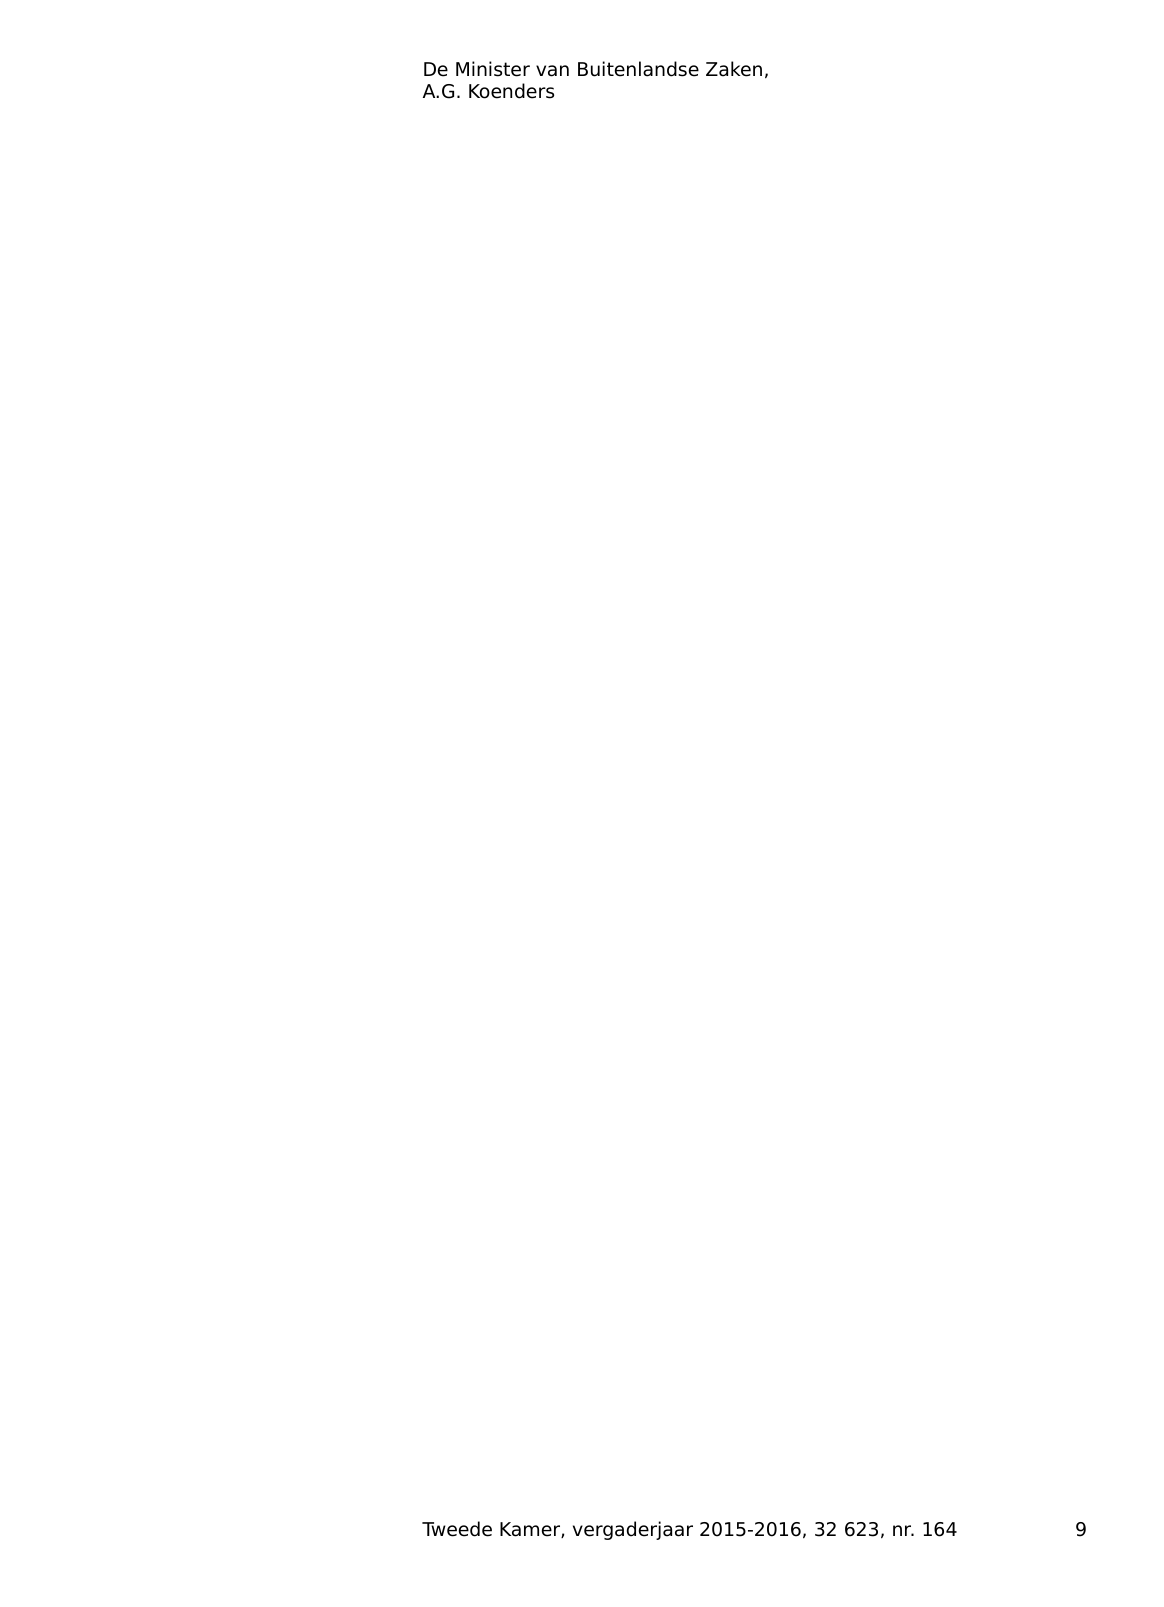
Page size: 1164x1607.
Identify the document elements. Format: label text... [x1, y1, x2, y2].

text De Minister van Buitenlandse Zaken, A.G. Koenders [422, 59, 1087, 103]
